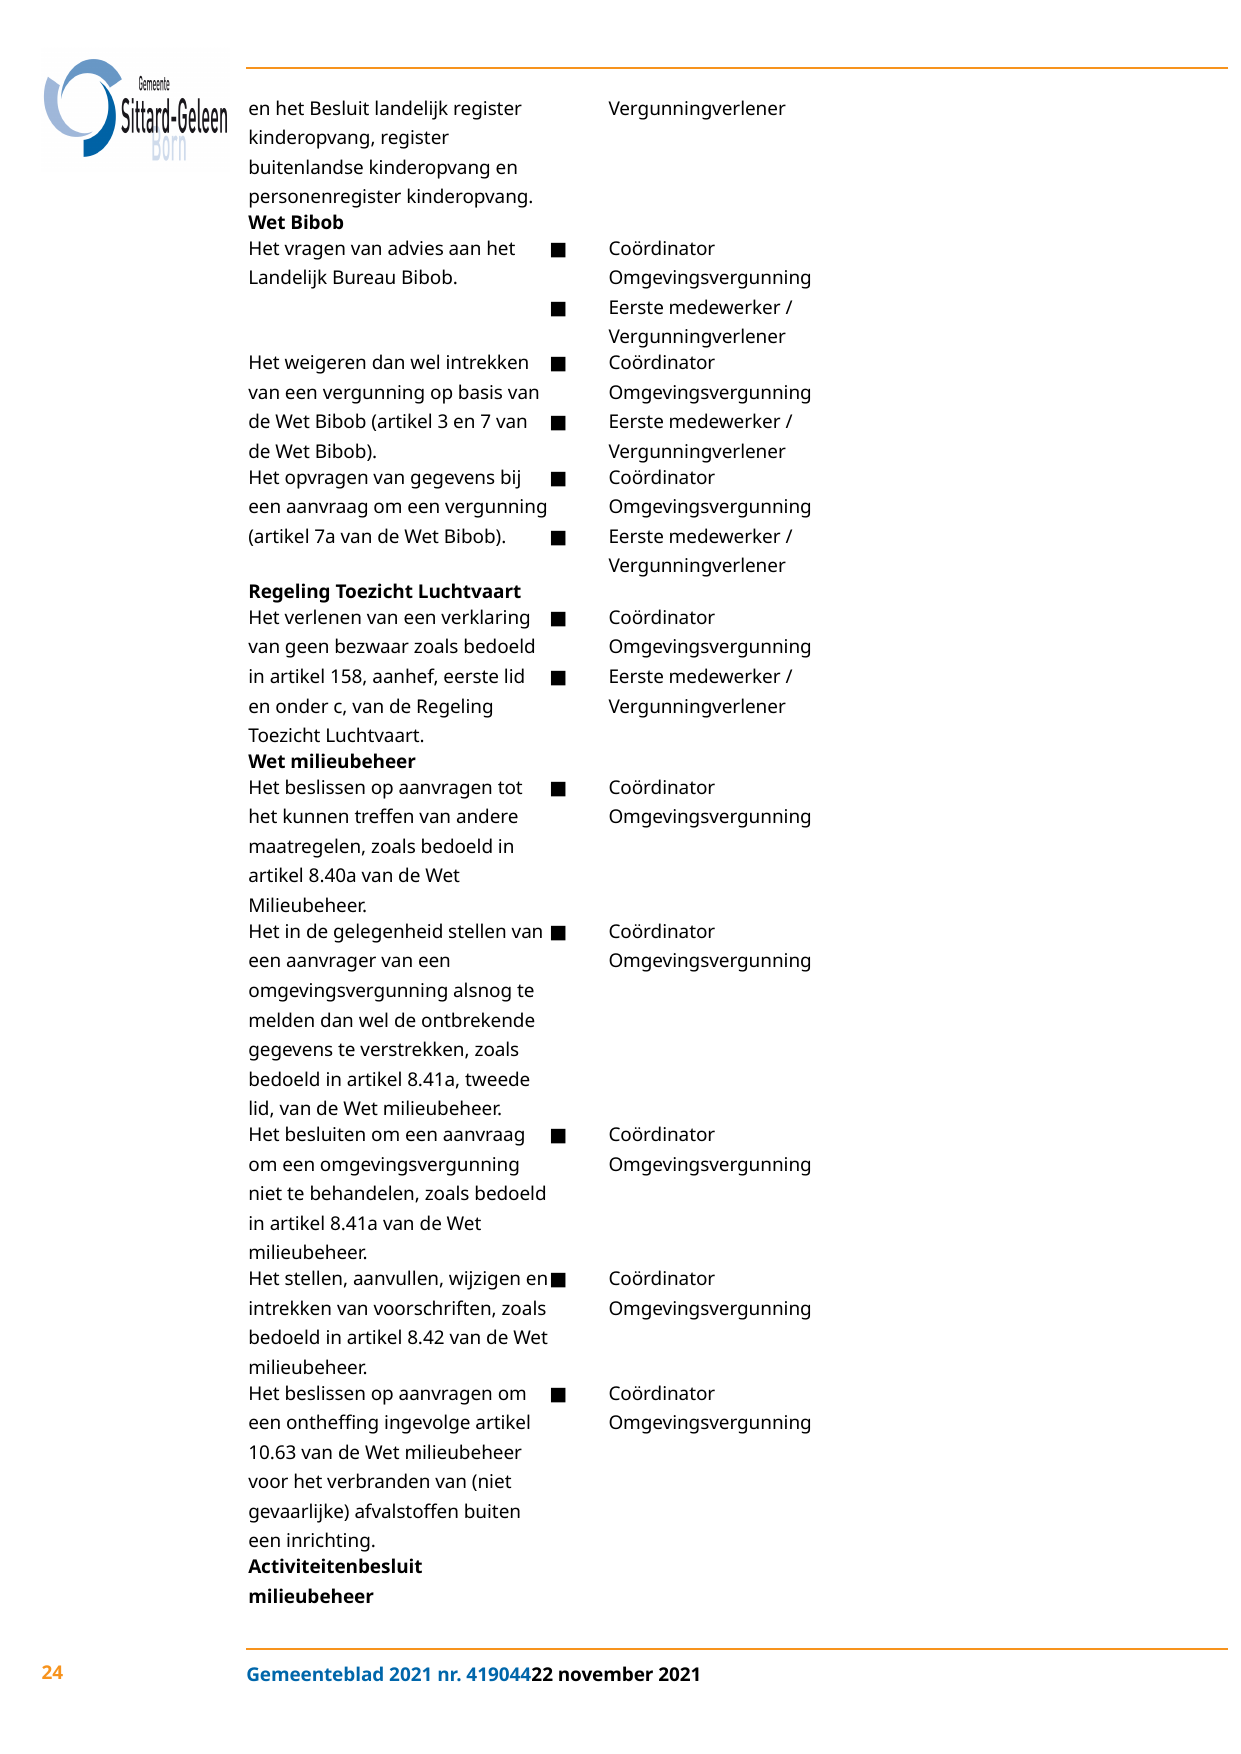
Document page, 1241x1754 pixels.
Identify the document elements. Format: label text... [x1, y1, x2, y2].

table_cell Coördinator Omgevingsvergunning Eerste medewerker / Vergunningverlener [549, 464, 850, 578]
table_cell [850, 918, 1152, 1121]
table_cell Activiteitenbesluit milieubeheer [248, 1554, 549, 1609]
table_cell Het verlenen van een verklaring van geen bezwaar zoals bedoeld in artikel 158, aanhef, eerste lid en onder c, van de Regeling Toezicht Luchtvaart. [248, 604, 549, 748]
table_cell Wet milieubeheer [248, 748, 549, 774]
table_cell Coördinator Omgevingsvergunning [549, 918, 850, 1121]
table_cell Het opvragen van gegevens bij een aanvraag om een vergunning (artikel 7a van de Wet Bibob). [248, 464, 549, 578]
table_cell [850, 350, 1152, 464]
table_cell Coördinator Omgevingsvergunning Eerste medewerker / Vergunningverlener [549, 350, 850, 464]
table_cell [850, 604, 1152, 748]
table_cell [850, 1265, 1152, 1380]
table_cell [850, 1121, 1152, 1265]
table_cell [850, 748, 1152, 774]
table_cell Het stellen, aanvullen, wijzigen en intrekken van voorschriften, zoals bedoeld in artikel 8.42 van de Wet milieubeheer. [248, 1265, 549, 1380]
table_cell [850, 209, 1152, 235]
table_cell Vergunningverlener [549, 95, 850, 209]
table_cell [850, 1380, 1152, 1553]
table_cell [850, 1554, 1152, 1609]
table_cell [850, 579, 1152, 604]
table_cell [850, 95, 1152, 209]
table_cell [549, 209, 850, 235]
table_cell Het in de gelegenheid stellen van een aanvrager van een omgevingsvergunning alsnog te melden dan wel de ontbrekende gegevens te verstrekken, zoals bedoeld in artikel 8.41a, tweede lid, van de Wet milieubeheer. [248, 918, 549, 1121]
table_cell [549, 579, 850, 604]
table_cell Wet Bibob [248, 209, 549, 235]
table_cell Coördinator Omgevingsvergunning [549, 1121, 850, 1265]
table_cell Coördinator Omgevingsvergunning Eerste medewerker / Vergunningverlener [549, 235, 850, 349]
picture [41, 47, 231, 172]
table_cell Het besluiten om een aanvraag om een omgevingsvergunning niet te behandelen, zoals bedoeld in artikel 8.41a van de Wet milieubeheer. [248, 1121, 549, 1265]
table_cell Coördinator Omgevingsvergunning [549, 1380, 850, 1553]
table_cell en het Besluit landelijk register kinderopvang, register buitenlandse kinderopvang en personenregister kinderopvang. [248, 95, 549, 209]
table_cell [850, 464, 1152, 578]
table_cell Het weigeren dan wel intrekken van een vergunning op basis van de Wet Bibob (artikel 3 en 7 van de Wet Bibob). [248, 350, 549, 464]
table_cell [850, 235, 1152, 349]
table_cell Coördinator Omgevingsvergunning [549, 1265, 850, 1380]
table_cell Coördinator Omgevingsvergunning [549, 774, 850, 918]
table_cell Het vragen van advies aan het Landelijk Bureau Bibob. [248, 235, 549, 349]
table_cell [549, 1554, 850, 1609]
table_cell Regeling Toezicht Luchtvaart [248, 579, 549, 604]
table_cell Het beslissen op aanvragen om een ontheffing ingevolge artikel 10.63 van de Wet milieubeheer voor het verbranden van (niet gevaarlijke) afvalstoffen buiten een inrichting. [248, 1380, 549, 1553]
table_cell Het beslissen op aanvragen tot het kunnen treffen van andere maatregelen, zoals bedoeld in artikel 8.40a van de Wet Milieubeheer. [248, 774, 549, 918]
table_cell [549, 748, 850, 774]
table_cell [850, 774, 1152, 918]
table_cell Coördinator Omgevingsvergunning Eerste medewerker / Vergunningverlener [549, 604, 850, 748]
